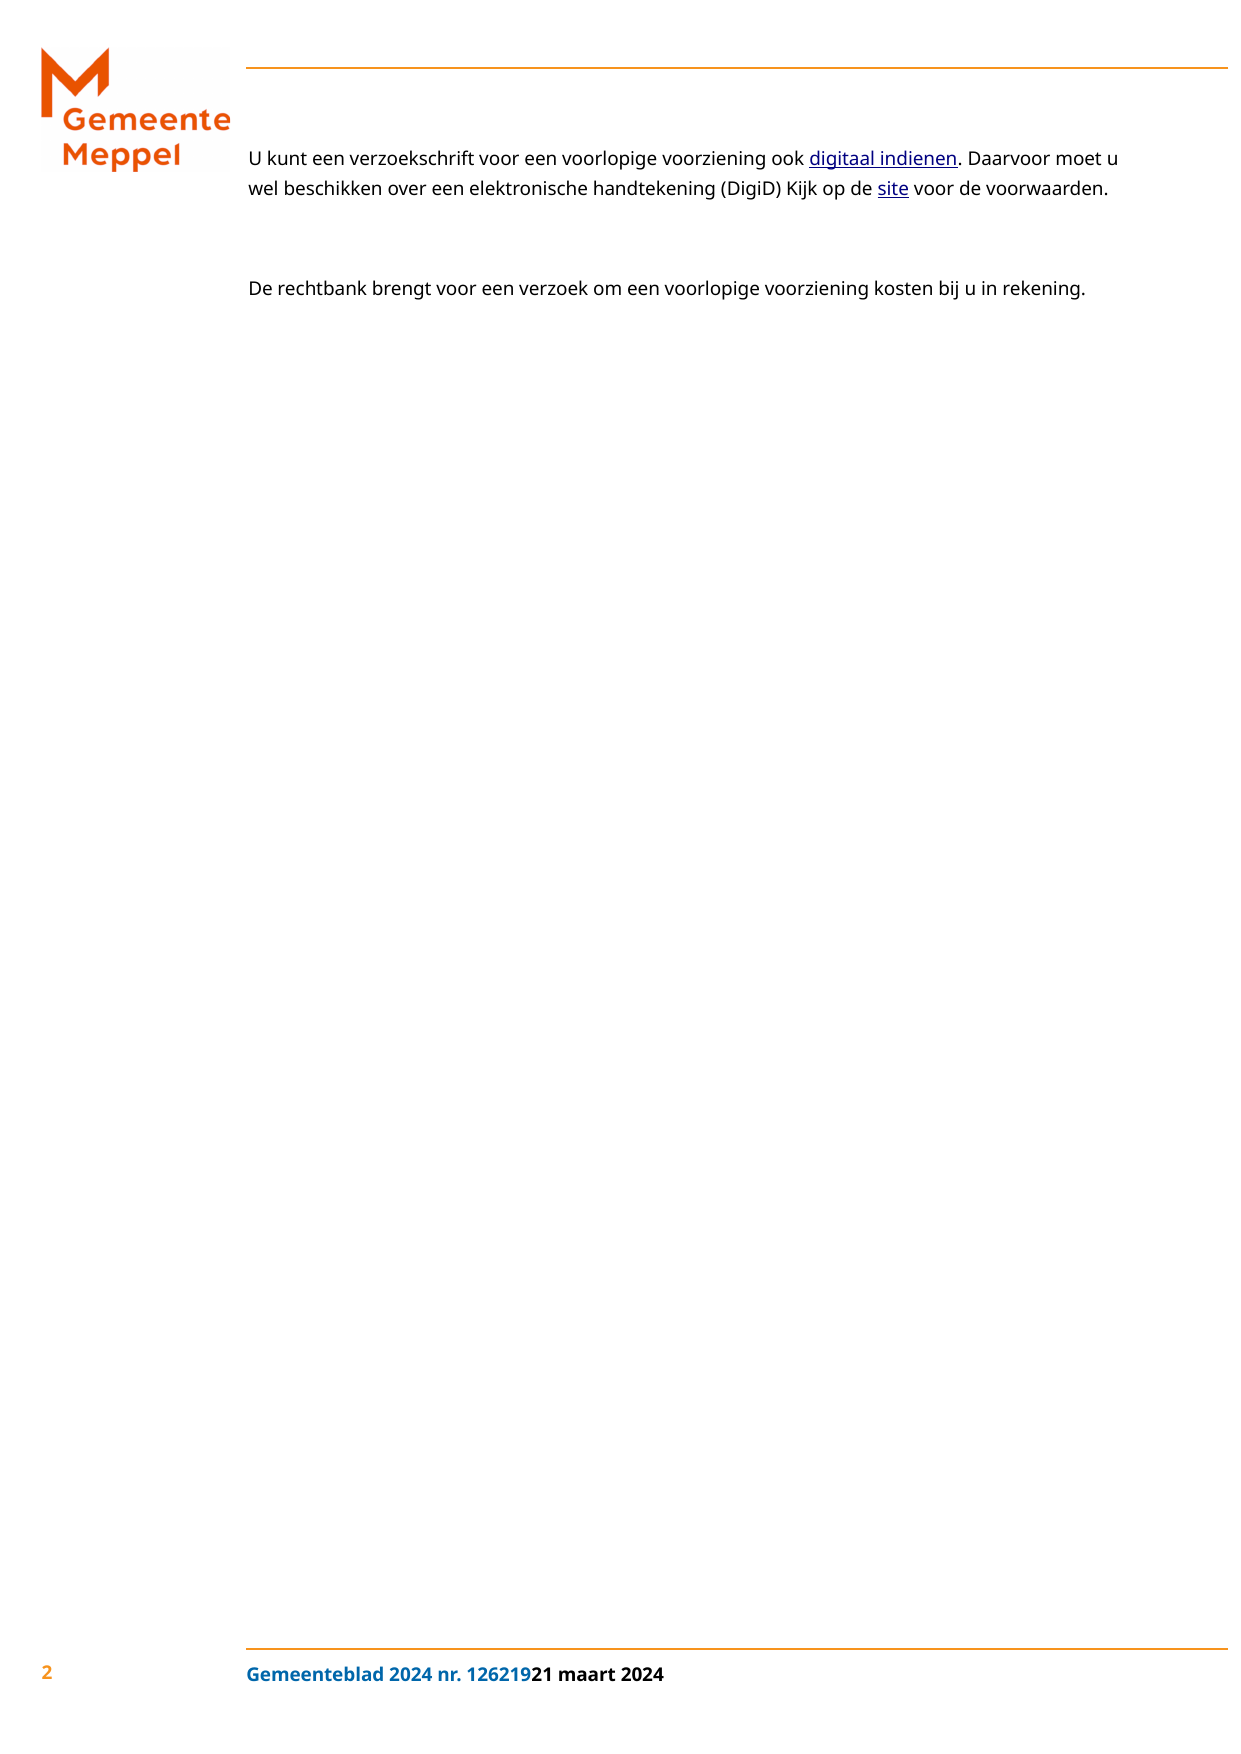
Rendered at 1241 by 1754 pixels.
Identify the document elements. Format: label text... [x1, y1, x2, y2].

picture [41, 47, 231, 172]
text De rechtbank brengt voor een verzoek om een voorlopige voorziening kosten bij u in rekening. [248, 276, 1152, 301]
text U kunt een verzoekschrift voor een voorlopige voorziening ook digitaal indienen. Daarvoor moet u wel beschikken over een elektronische handtekening (DigiD) Kijk op de site voor de voorwaarden. [248, 145, 1152, 201]
